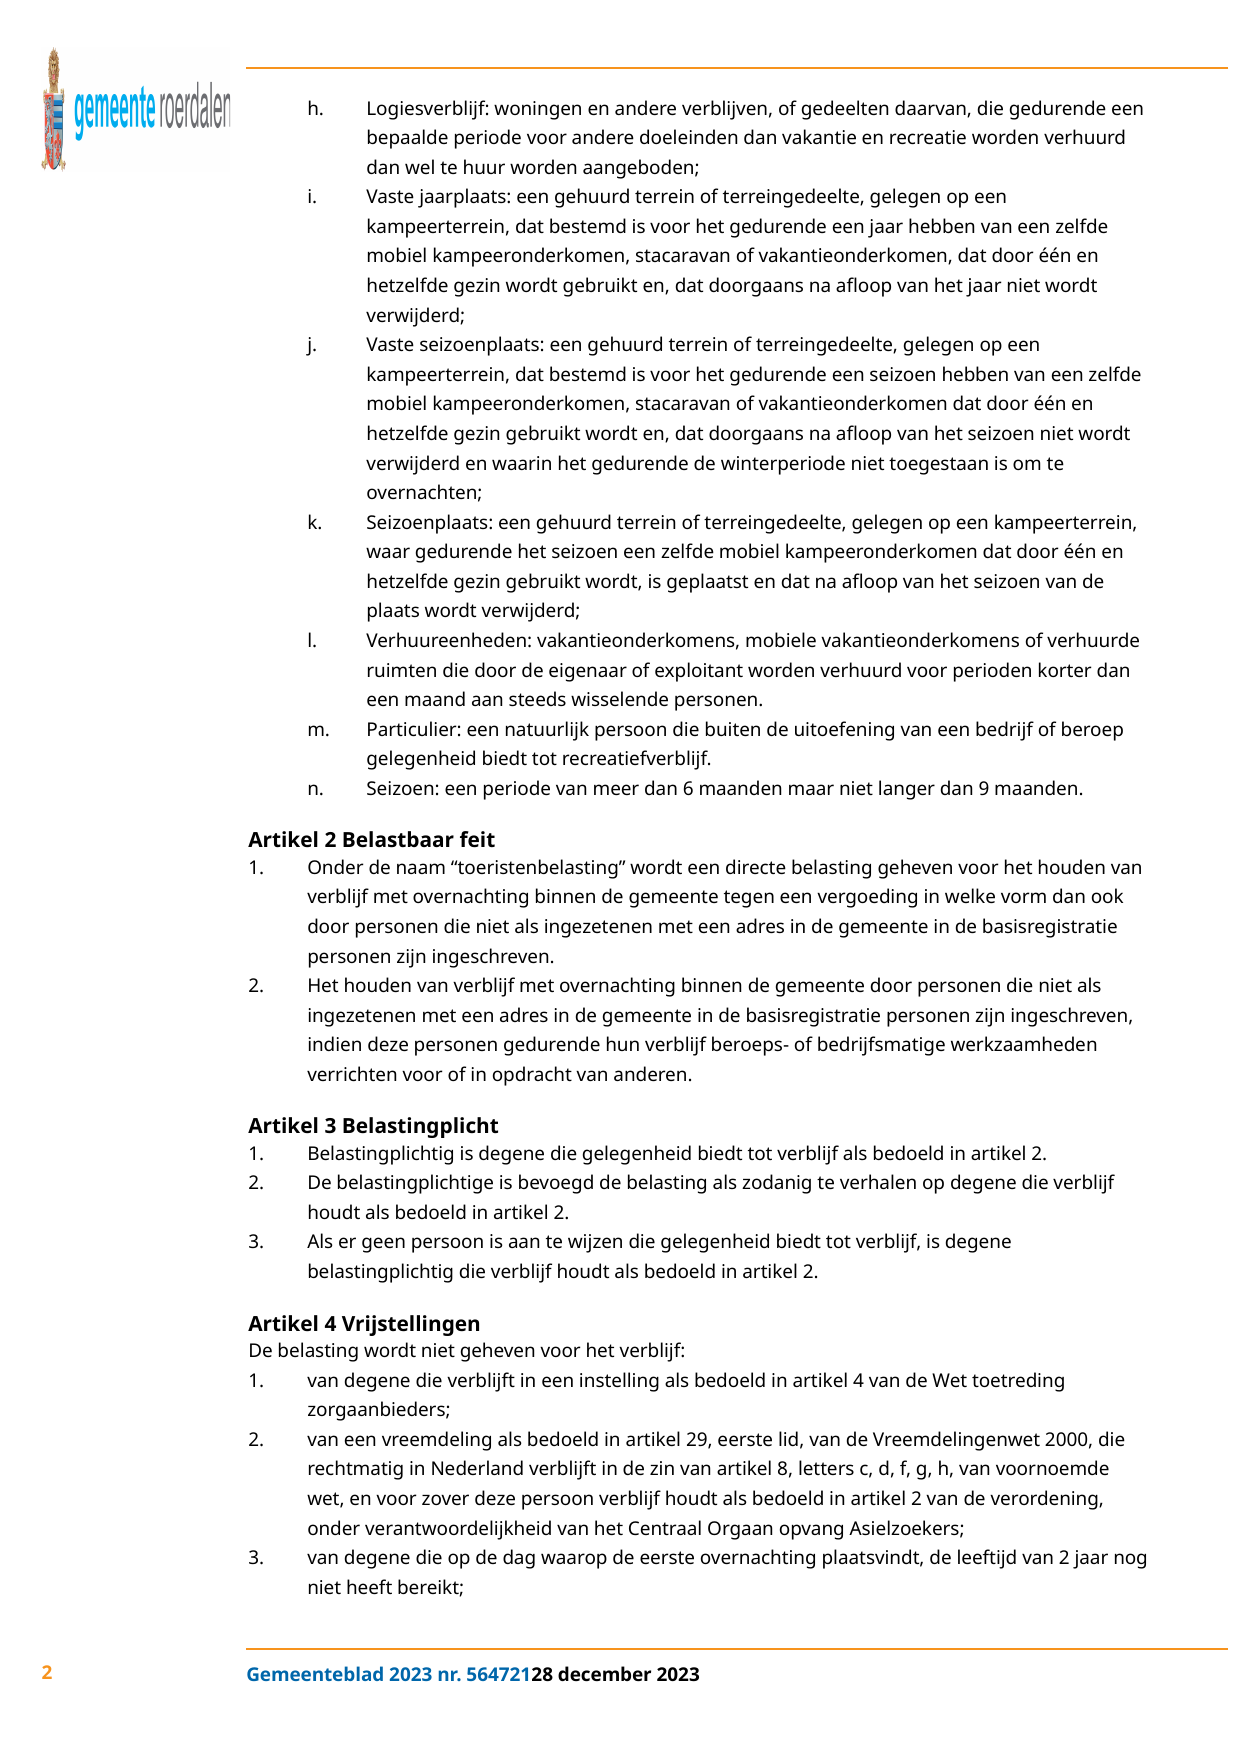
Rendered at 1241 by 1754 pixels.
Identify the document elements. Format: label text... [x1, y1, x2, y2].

list Verhuureenheden: vakantieonderkomens, mobiele vakantieonderkomens of verhuurde ruimten die door de eigenaar of exploitant worden verhuurd voor perioden korter dan een maand aan steeds wisselende personen. [307, 627, 1152, 712]
list Seizoen: een periode van meer dan 6 maanden maar niet langer dan 9 maanden. [307, 775, 1152, 801]
list Vaste seizoenplaats: een gehuurd terrein of terreingedeelte, gelegen op een kampeerterrein, dat bestemd is voor het gedurende een seizoen hebben van een zelfde mobiel kampeeronderkomen, stacaravan of vakantieonderkomen dat door één en hetzelfde gezin gebruikt wordt en, dat doorgaans na afloop van het seizoen niet wordt verwijderd en waarin het gedurende de winterperiode niet toegestaan is om te overnachten; [307, 331, 1152, 505]
list Vaste jaarplaats: een gehuurd terrein of terreingedeelte, gelegen op een kampeerterrein, dat bestemd is voor het gedurende een jaar hebben van een zelfde mobiel kampeeronderkomen, stacaravan of vakantieonderkomen, dat door één en hetzelfde gezin wordt gebruikt en, dat doorgaans na afloop van het jaar niet wordt verwijderd; [307, 183, 1152, 328]
list Het houden van verblijf met overnachting binnen de gemeente door personen die niet als ingezetenen met een adres in de gemeente in de basisregistratie personen zijn ingeschreven, indien deze personen gedurende hun verblijf beroeps- of bedrijfsmatige werkzaamheden verrichten voor of in opdracht van anderen. [248, 972, 1152, 1087]
list van degene die verblijft in een instelling als bedoeld in artikel 4 van de Wet toetreding zorgaanbieders; [248, 1367, 1152, 1422]
list De belastingplichtige is bevoegd de belasting als zodanig te verhalen op degene die verblijf houdt als bedoeld in artikel 2. [248, 1169, 1152, 1225]
list van degene die op de dag waarop de eerste overnachting plaatsvindt, de leeftijd van 2 jaar nog niet heeft bereikt; [248, 1544, 1152, 1599]
picture [41, 47, 231, 172]
list Onder de naam “toeristenbelasting” wordt een directe belasting geheven voor het houden van verblijf met overnachting binnen de gemeente tegen een vergoeding in welke vorm dan ook door personen die niet als ingezetenen met een adres in de gemeente in de basisregistratie personen zijn ingeschreven. [248, 854, 1152, 968]
text Artikel 3 Belastingplicht [248, 1112, 1152, 1140]
list Logiesverblijf: woningen en andere verblijven, of gedeelten daarvan, die gedurende een bepaalde periode voor andere doeleinden dan vakantie en recreatie worden verhuurd dan wel te huur worden aangeboden; [307, 95, 1152, 180]
text Artikel 2 Belastbaar feit [248, 826, 1152, 854]
list Seizoenplaats: een gehuurd terrein of terreingedeelte, gelegen op een kampeerterrein, waar gedurende het seizoen een zelfde mobiel kampeeronderkomen dat door één en hetzelfde gezin gebruikt wordt, is geplaatst en dat na afloop van het seizoen van de plaats wordt verwijderd; [307, 509, 1152, 623]
list Particulier: een natuurlijk persoon die buiten de uitoefening van een bedrijf of beroep gelegenheid biedt tot recreatiefverblijf. [307, 716, 1152, 771]
text Artikel 4 Vrijstellingen [248, 1309, 1152, 1337]
list van een vreemdeling als bedoeld in artikel 29, eerste lid, van de Vreemdelingenwet 2000, die rechtmatig in Nederland verblijft in de zin van artikel 8, letters c, d, f, g, h, van voornoemde wet, en voor zover deze persoon verblijf houdt als bedoeld in artikel 2 van de verordening, onder verantwoordelijkheid van het Centraal Orgaan opvang Asielzoekers; [248, 1426, 1152, 1540]
list Belastingplichtig is degene die gelegenheid biedt tot verblijf als bedoeld in artikel 2. [248, 1140, 1152, 1166]
text De belasting wordt niet geheven voor het verblijf: [248, 1337, 1152, 1363]
list Als er geen persoon is aan te wijzen die gelegenheid biedt tot verblijf, is degene belastingplichtig die verblijf houdt als bedoeld in artikel 2. [248, 1229, 1152, 1284]
